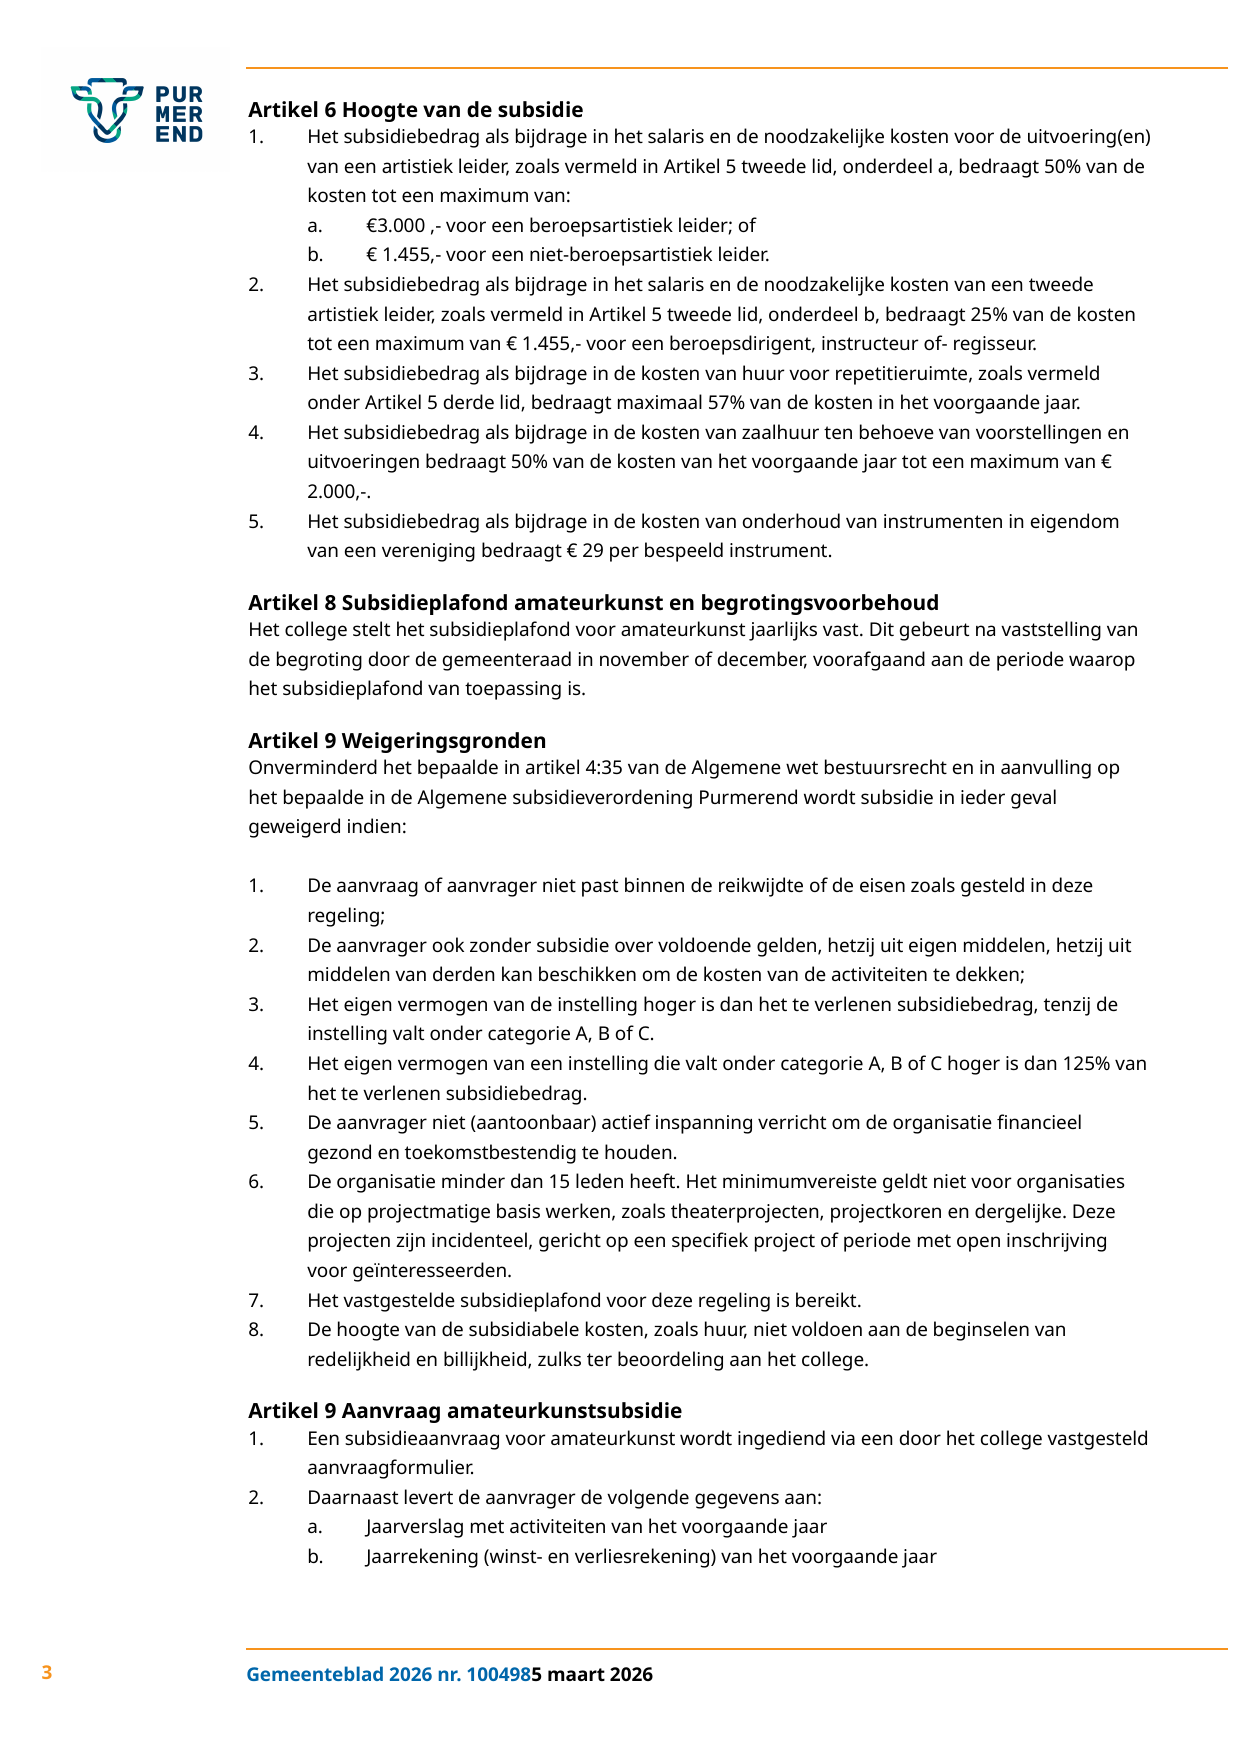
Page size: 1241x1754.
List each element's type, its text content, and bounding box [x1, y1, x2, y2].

text Artikel 8 Subsidieplafond amateurkunst en begrotingsvoorbehoud [248, 588, 1152, 616]
list € 1.455,- voor een niet-beroepsartistiek leider. [307, 242, 1152, 267]
text Artikel 6 Hoogte van de subsidie [248, 95, 1152, 123]
list Het subsidiebedrag als bijdrage in het salaris en de noodzakelijke kosten voor de uitvoering(en) van een artistiek leider, zoals vermeld in Artikel 5 tweede lid, onderdeel a, bedraagt 50% van de kosten tot een maximum van: [248, 123, 1152, 208]
list Het eigen vermogen van een instelling die valt onder categorie A, B of C hoger is dan 125% van het te verlenen subsidiebedrag. [248, 1050, 1152, 1105]
text Artikel 9 Aanvraag amateurkunstsubsidie [248, 1396, 1152, 1425]
list Jaarrekening (winst- en verliesrekening) van het voorgaande jaar [307, 1543, 1152, 1569]
list Het subsidiebedrag als bijdrage in het salaris en de noodzakelijke kosten van een tweede artistiek leider, zoals vermeld in Artikel 5 tweede lid, onderdeel b, bedraagt 25% van de kosten tot een maximum van € 1.455,- voor een beroepsdirigent, instructeur of- regisseur. [248, 271, 1152, 356]
list Het subsidiebedrag als bijdrage in de kosten van huur voor repetitieruimte, zoals vermeld onder Artikel 5 derde lid, bedraagt maximaal 57% van de kosten in het voorgaande jaar. [248, 360, 1152, 415]
list Het eigen vermogen van de instelling hoger is dan het te verlenen subsidiebedrag, tenzij de instelling valt onder categorie A, B of C. [248, 991, 1152, 1046]
list De hoogte van de subsidiabele kosten, zoals huur, niet voldoen aan de beginselen van redelijkheid en billijkheid, zulks ter beoordeling aan het college. [248, 1316, 1152, 1372]
text Het college stelt het subsidieplafond voor amateurkunst jaarlijks vast. Dit gebeurt na vaststelling van de begroting door de gemeenteraad in november of december, voorafgaand aan de periode waarop het subsidieplafond van toepassing is. [248, 616, 1152, 701]
list €3.000 ,- voor een beroepsartistiek leider; of [307, 212, 1152, 238]
list De aanvraag of aanvrager niet past binnen de reikwijdte of de eisen zoals gesteld in deze regeling; [248, 873, 1152, 928]
text Artikel 9 Weigeringsgronden [248, 726, 1152, 754]
list De organisatie minder dan 15 leden heeft. Het minimumvereiste geldt niet voor organisaties die op projectmatige basis werken, zoals theaterprojecten, projectkoren en dergelijke. Deze projecten zijn incidenteel, gericht op een specifiek project of periode met open inschrijving voor geïnteresseerden. [248, 1168, 1152, 1283]
picture [41, 47, 231, 172]
list Het vastgestelde subsidieplafond voor deze regeling is bereikt. [248, 1287, 1152, 1312]
list De aanvrager ook zonder subsidie over voldoende gelden, hetzij uit eigen middelen, hetzij uit middelen van derden kan beschikken om de kosten van de activiteiten te dekken; [248, 932, 1152, 987]
text Onverminderd het bepaalde in artikel 4:35 van de Algemene wet bestuursrecht en in aanvulling op het bepaalde in de Algemene subsidieverordening Purmerend wordt subsidie in ieder geval geweigerd indien: [248, 754, 1152, 839]
list De aanvrager niet (aantoonbaar) actief inspanning verricht om de organisatie financieel gezond en toekomstbestendig te houden. [248, 1109, 1152, 1164]
list Het subsidiebedrag als bijdrage in de kosten van zaalhuur ten behoeve van voorstellingen en uitvoeringen bedraagt 50% van de kosten van het voorgaande jaar tot een maximum van € 2.000,-. [248, 419, 1152, 504]
list Het subsidiebedrag als bijdrage in de kosten van onderhoud van instrumenten in eigendom van een vereniging bedraagt € 29 per bespeeld instrument. [248, 508, 1152, 563]
list Jaarverslag met activiteiten van het voorgaande jaar [307, 1513, 1152, 1539]
list Een subsidieaanvraag voor amateurkunst wordt ingediend via een door het college vastgesteld aanvraagformulier. [248, 1425, 1152, 1480]
list Daarnaast levert de aanvrager de volgende gegevens aan: [248, 1484, 1152, 1510]
